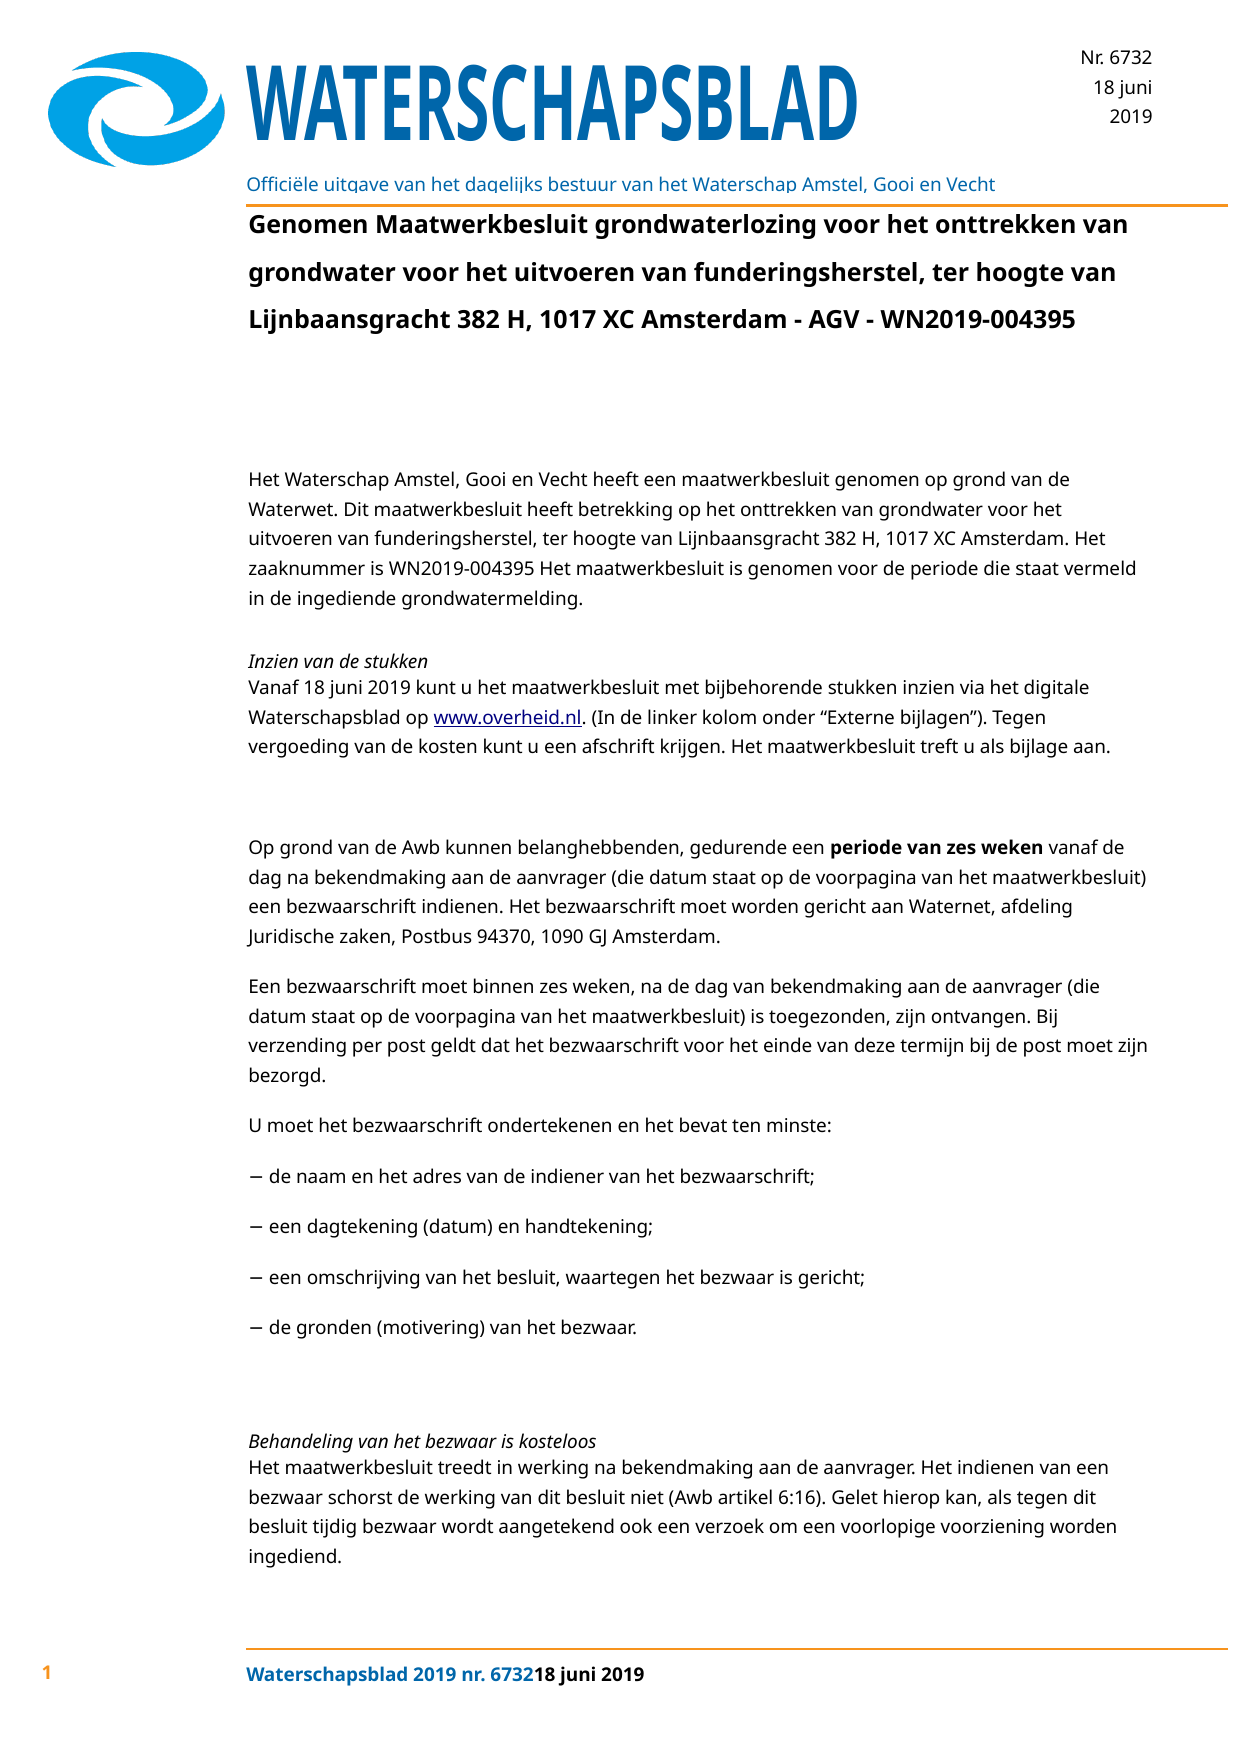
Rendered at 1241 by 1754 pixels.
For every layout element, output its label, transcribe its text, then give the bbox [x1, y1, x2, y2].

text − de naam en het adres van de indiener van het bezwaarschrift; [248, 1163, 1152, 1189]
text Genomen Maatwerkbesluit grondwaterlozing voor het onttrekken van grondwater voor het uitvoeren van funderingsherstel, ter hoogte van Lijnbaansgracht 382 H, 1017 XC Amsterdam - AGV - WN2019-004395 [248, 207, 1152, 336]
text Op grond van de Awb kunnen belanghebbenden, gedurende een periode van zes weken vanaf de dag na bekendmaking aan de aanvrager (die datum staat op de voorpagina van het maatwerkbesluit) een bezwaarschrift indienen. Het bezwaarschrift moet worden gericht aan Waternet, afdeling Juridische zaken, Postbus 94370, 1090 GJ Amsterdam. [248, 834, 1152, 949]
text U moet het bezwaarschrift ondertekenen en het bevat ten minste: [248, 1113, 1152, 1138]
text − een dagtekening (datum) en handtekening; [248, 1213, 1152, 1239]
text Behandeling van het bezwaar is kosteloos [248, 1429, 1152, 1454]
text − de gronden (motivering) van het bezwaar. [248, 1314, 1152, 1340]
text Het maatwerkbesluit treedt in werking na bekendmaking aan de aanvrager. Het indienen van een bezwaar schorst de werking van dit besluit niet (Awb artikel 6:16). Gelet hierop kan, als tegen dit besluit tijdig bezwaar wordt aangetekend ook een verzoek om een voorlopige voorziening worden ingediend. [248, 1454, 1152, 1569]
text Het Waterschap Amstel, Gooi en Vecht heeft een maatwerkbesluit genomen op grond van de Waterwet. Dit maatwerkbesluit heeft betrekking op het onttrekken van grondwater voor het uitvoeren van funderingsherstel, ter hoogte van Lijnbaansgracht 382 H, 1017 XC Amsterdam. Het zaaknummer is WN2019-004395 Het maatwerkbesluit is genomen voor de periode die staat vermeld in de ingediende grondwatermelding. [248, 466, 1152, 610]
picture [41, 47, 231, 172]
text Vanaf 18 juni 2019 kunt u het maatwerkbesluit met bijbehorende stukken inzien via het digitale Waterschapsblad op www.overheid.nl. (In de linker kolom onder “Externe bijlagen”). Tegen vergoeding van de kosten kunt u een afschrift krijgen. Het maatwerkbesluit treft u als bijlage aan. [248, 674, 1152, 759]
text Een bezwaarschrift moet binnen zes weken, na de dag van bekendmaking aan de aanvrager (die datum staat op de voorpagina van het maatwerkbesluit) is toegezonden, zijn ontvangen. Bij verzending per post geldt dat het bezwaarschrift voor het einde van deze termijn bij de post moet zijn bezorgd. [248, 973, 1152, 1088]
text Inzien van de stukken [248, 649, 1152, 674]
text − een omschrijving van het besluit, waartegen het bezwaar is gericht; [248, 1264, 1152, 1290]
